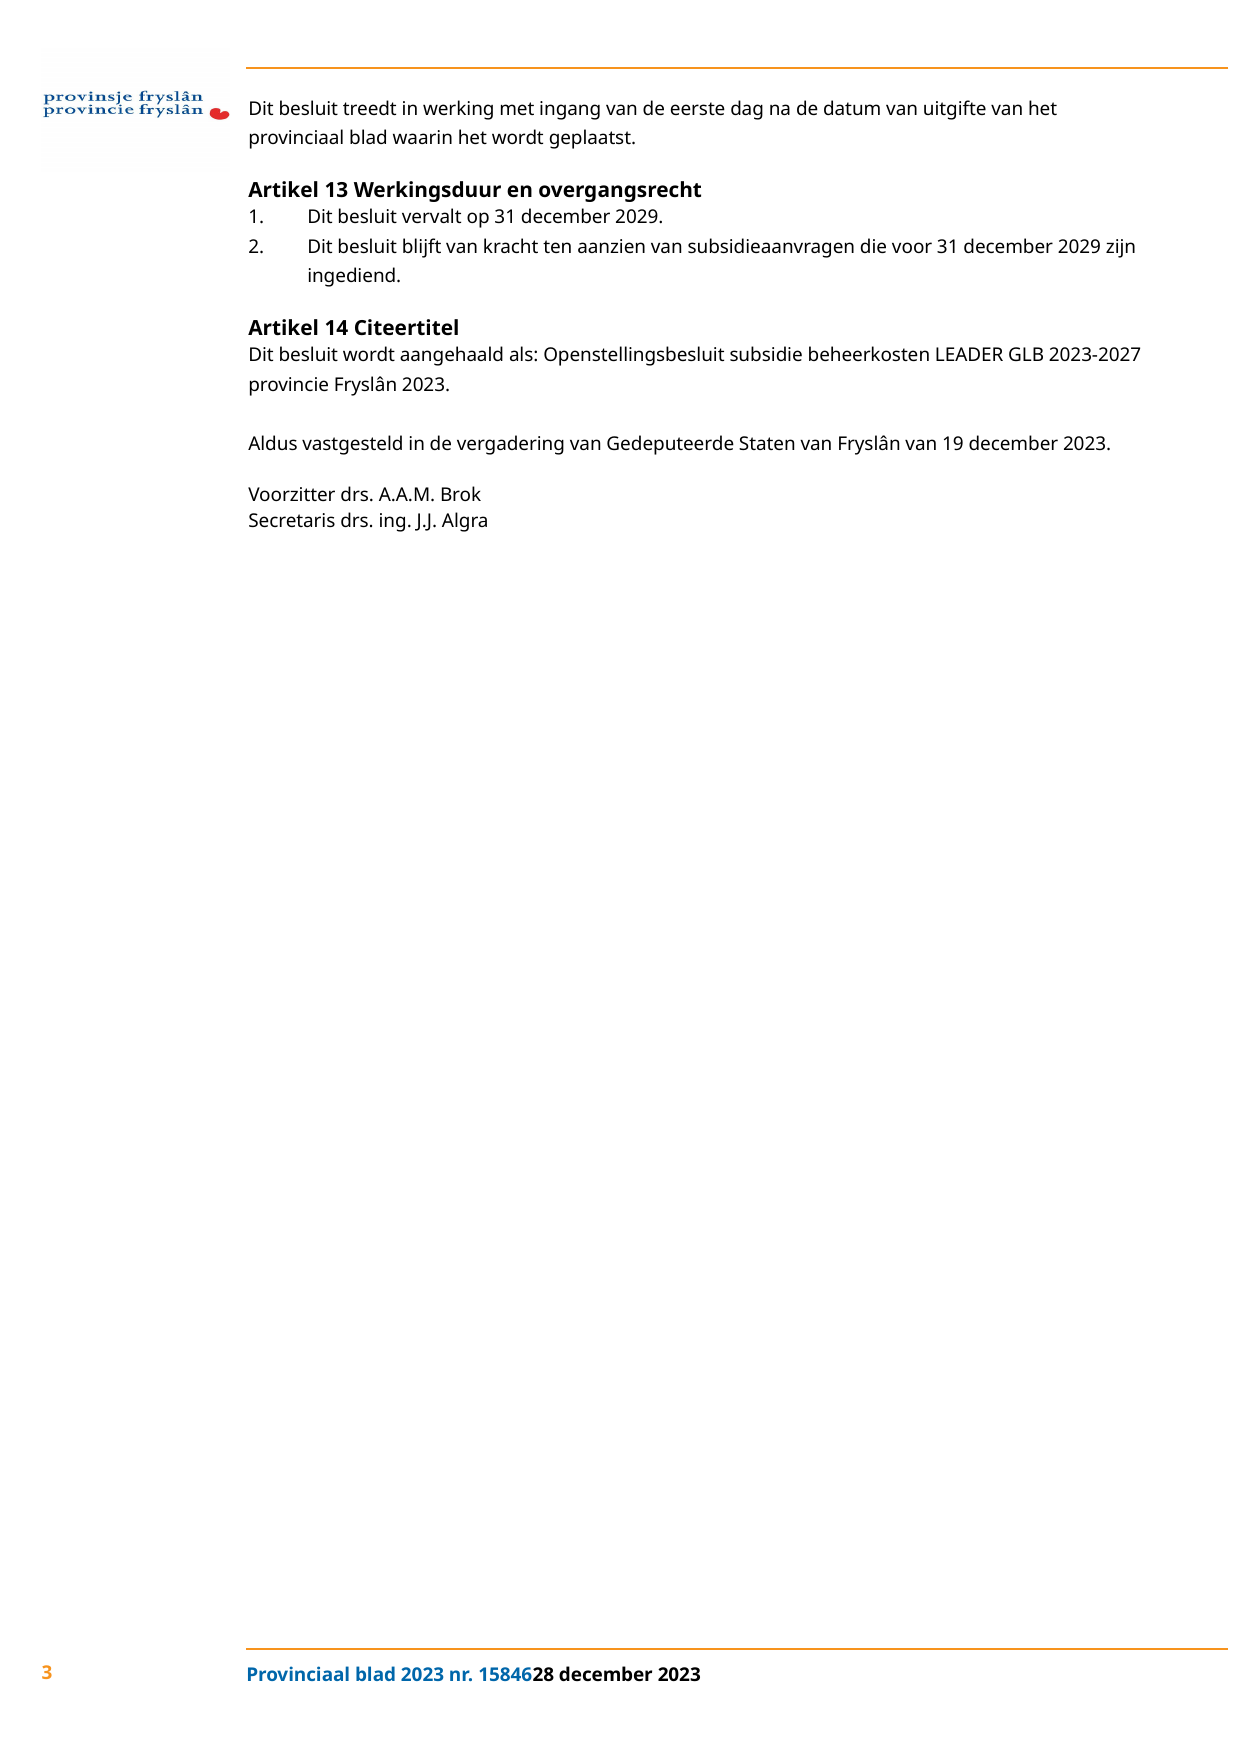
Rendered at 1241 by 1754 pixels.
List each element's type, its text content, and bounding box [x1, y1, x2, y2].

picture [41, 47, 231, 172]
text Artikel 14 Citeertitel [248, 313, 1152, 341]
text Artikel 13 Werkingsduur en overgangsrecht [248, 175, 1152, 203]
list Dit besluit vervalt op 31 december 2029. [248, 203, 1152, 229]
list Dit besluit blijft van kracht ten aanzien van subsidieaanvragen die voor 31 december 2029 zijn ingediend. [248, 233, 1152, 288]
text Dit besluit wordt aangehaald als: Openstellingsbesluit subsidie beheerkosten LEADER GLB 2023-2027 provincie Fryslân 2023. [248, 341, 1152, 397]
text Secretaris drs. ing. J.J. Algra [248, 507, 1152, 533]
text Aldus vastgesteld in de vergadering van Gedeputeerde Staten van Fryslân van 19 december 2023. [248, 430, 1152, 456]
text Dit besluit treedt in werking met ingang van de eerste dag na de datum van uitgifte van het provinciaal blad waarin het wordt geplaatst. [248, 95, 1152, 150]
text Voorzitter drs. A.A.M. Brok [248, 481, 1152, 507]
